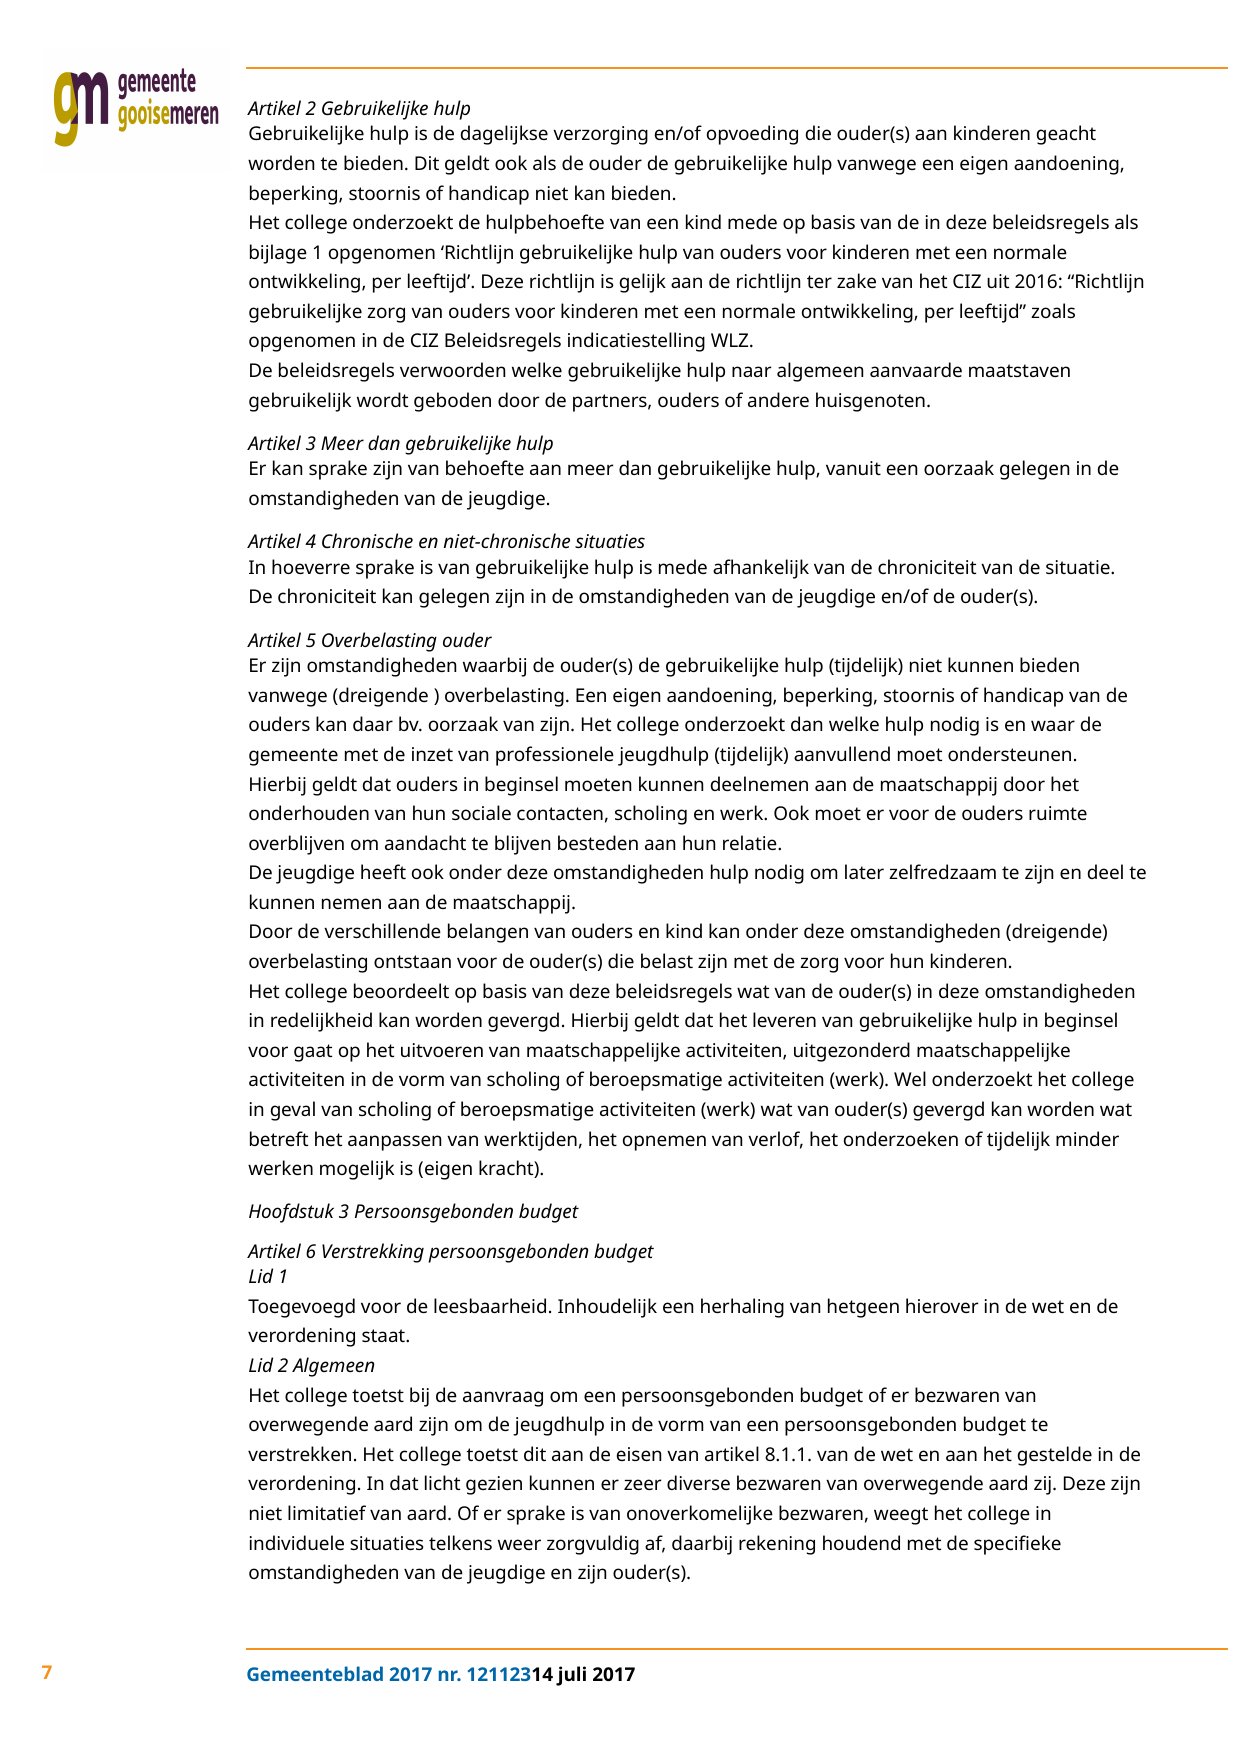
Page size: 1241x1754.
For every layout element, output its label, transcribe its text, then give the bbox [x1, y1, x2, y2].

text Hoofdstuk 3 Persoonsgebonden budget [248, 1198, 1152, 1224]
text Toegevoegd voor de leesbaarheid. Inhoudelijk een herhaling van hetgeen hierover in de wet en de verordening staat. [248, 1293, 1152, 1348]
text Door de verschillende belangen van ouders en kind kan onder deze omstandigheden (dreigende) overbelasting ontstaan voor de ouder(s) die belast zijn met de zorg voor hun kinderen. [248, 919, 1152, 974]
text Lid 2 Algemeen [248, 1352, 1152, 1378]
text Artikel 2 Gebruikelijke hulp [248, 95, 1152, 121]
text Artikel 4 Chronische en niet-chronische situaties [248, 528, 1152, 554]
text Artikel 6 Verstrekking persoonsgebonden budget [248, 1238, 1152, 1263]
text Het college onderzoekt de hulpbehoefte van een kind mede op basis van de in deze beleidsregels als bijlage 1 opgenomen ‘Richtlijn gebruikelijke hulp van ouders voor kinderen met een normale ontwikkeling, per leeftijd’. Deze richtlijn is gelijk aan de richtlijn ter zake van het CIZ uit 2016: “Richtlijn gebruikelijke zorg van ouders voor kinderen met een normale ontwikkeling, per leeftijd” zoals opgenomen in de CIZ Beleidsregels indicatiestelling WLZ. [248, 209, 1152, 353]
text De jeugdige heeft ook onder deze omstandigheden hulp nodig om later zelfredzaam te zijn en deel te kunnen nemen aan de maatschappij. [248, 859, 1152, 915]
text Artikel 3 Meer dan gebruikelijke hulp [248, 430, 1152, 456]
picture [41, 47, 231, 172]
text Er zijn omstandigheden waarbij de ouder(s) de gebruikelijke hulp (tijdelijk) niet kunnen bieden vanwege (dreigende ) overbelasting. Een eigen aandoening, beperking, stoornis of handicap van de ouders kan daar bv. oorzaak van zijn. Het college onderzoekt dan welke hulp nodig is en waar de gemeente met de inzet van professionele jeugdhulp (tijdelijk) aanvullend moet ondersteunen. [248, 652, 1152, 767]
text Er kan sprake zijn van behoefte aan meer dan gebruikelijke hulp, vanuit een oorzaak gelegen in de omstandigheden van de jeugdige. [248, 456, 1152, 511]
text De chroniciteit kan gelegen zijn in de omstandigheden van de jeugdige en/of de ouder(s). [248, 584, 1152, 609]
text Lid 1 [248, 1263, 1152, 1289]
text De beleidsregels verwoorden welke gebruikelijke hulp naar algemeen aanvaarde maatstaven gebruikelijk wordt geboden door de partners, ouders of andere huisgenoten. [248, 357, 1152, 412]
text In hoeverre sprake is van gebruikelijke hulp is mede afhankelijk van de chroniciteit van de situatie. [248, 554, 1152, 580]
text Het college beoordeelt op basis van deze beleidsregels wat van de ouder(s) in deze omstandigheden in redelijkheid kan worden gevergd. Hierbij geldt dat het leveren van gebruikelijke hulp in beginsel voor gaat op het uitvoeren van maatschappelijke activiteiten, uitgezonderd maatschappelijke activiteiten in de vorm van scholing of beroepsmatige activiteiten (werk). Wel onderzoekt het college in geval van scholing of beroepsmatige activiteiten (werk) wat van ouder(s) gevergd kan worden wat betreft het aanpassen van werktijden, het opnemen van verlof, het onderzoeken of tijdelijk minder werken mogelijk is (eigen kracht). [248, 978, 1152, 1181]
text Hierbij geldt dat ouders in beginsel moeten kunnen deelnemen aan de maatschappij door het onderhouden van hun sociale contacten, scholing en werk. Ook moet er voor de ouders ruimte overblijven om aandacht te blijven besteden aan hun relatie. [248, 771, 1152, 856]
text Gebruikelijke hulp is de dagelijkse verzorging en/of opvoeding die ouder(s) aan kinderen geacht worden te bieden. Dit geldt ook als de ouder de gebruikelijke hulp vanwege een eigen aandoening, beperking, stoornis of handicap niet kan bieden. [248, 121, 1152, 205]
text Artikel 5 Overbelasting ouder [248, 627, 1152, 652]
text Het college toetst bij de aanvraag om een persoonsgebonden budget of er bezwaren van overwegende aard zijn om de jeugdhulp in de vorm van een persoonsgebonden budget te verstrekken. Het college toetst dit aan de eisen van artikel 8.1.1. van de wet en aan het gestelde in de verordening. In dat licht gezien kunnen er zeer diverse bezwaren van overwegende aard zij. Deze zijn niet limitatief van aard. Of er sprake is van onoverkomelijke bezwaren, weegt het college in individuele situaties telkens weer zorgvuldig af, daarbij rekening houdend met de specifieke omstandigheden van de jeugdige en zijn ouder(s). [248, 1382, 1152, 1585]
